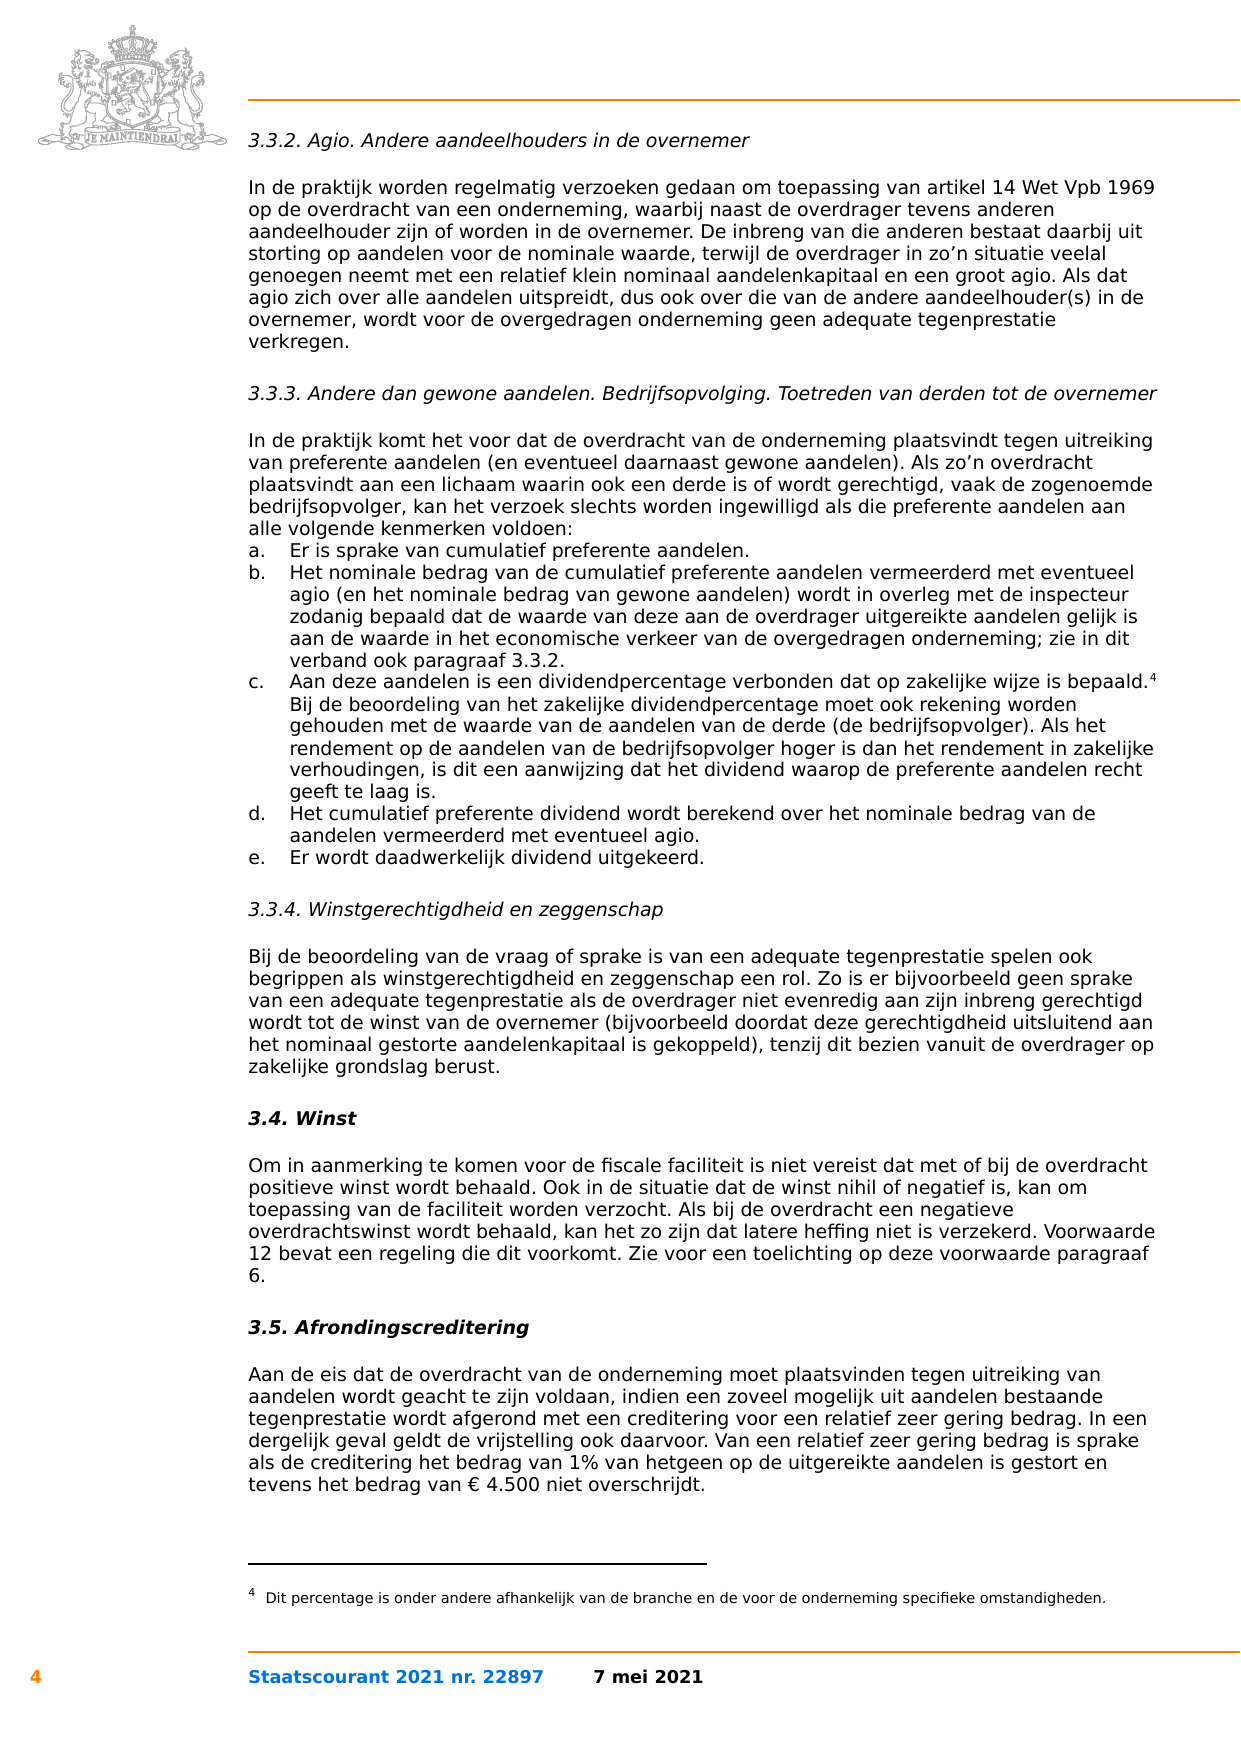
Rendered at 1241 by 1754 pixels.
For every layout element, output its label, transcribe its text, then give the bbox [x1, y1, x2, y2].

text a. Er is sprake van cumulatief preferente aandelen. [248, 539, 1163, 562]
text In de praktijk komt het voor dat de overdracht van de onderneming plaatsvindt tegen uitreiking van preferente aandelen (en eventueel daarnaast gewone aandelen). Als zo’n overdracht plaatsvindt aan een lichaam waarin ook een derde is of wordt gerechtigd, vaak de zogenoemde bedrijfsopvolger, kan het verzoek slechts worden ingewilligd als die preferente aandelen aan alle volgende kenmerken voldoen: [248, 430, 1163, 539]
subtitle 3.3.4. Winstgerechtigdheid en zeggenschap [248, 899, 1163, 921]
subtitle 3.3.2. Agio. Andere aandeelhouders in de overnemer [248, 130, 1163, 152]
text d. Het cumulatief preferente dividend wordt berekend over het nominale bedrag van de aandelen vermeerderd met eventueel agio. [248, 803, 1163, 847]
picture [38, 25, 227, 150]
text e. Er wordt daadwerkelijk dividend uitgekeerd. [248, 847, 1163, 869]
text b. Het nominale bedrag van de cumulatief preferente aandelen vermeerderd met eventueel agio (en het nominale bedrag van gewone aandelen) wordt in overleg met de inspecteur zodanig bepaald dat de waarde van deze aan de overdrager uitgereikte aandelen gelijk is aan de waarde in het economische verkeer van de overgedragen onderneming; zie in dit verband ook paragraaf 3.3.2. [248, 562, 1163, 671]
text Aan de eis dat de overdracht van de onderneming moet plaatsvinden tegen uitreiking van aandelen wordt geacht te zijn voldaan, indien een zoveel mogelijk uit aandelen bestaande tegenprestatie wordt afgerond met een creditering voor een relatief zeer gering bedrag. In een dergelijk geval geldt de vrijstelling ook daarvoor. Van een relatief zeer gering bedrag is sprake als de creditering het bedrag van 1% van hetgeen op de uitgereikte aandelen is gestort en tevens het bedrag van € 4.500 niet overschrijdt. [248, 1364, 1163, 1496]
text Bij de beoordeling van de vraag of sprake is van een adequate tegenprestatie spelen ook begrippen als winstgerechtigdheid en zeggenschap een rol. Zo is er bijvoorbeeld geen sprake van een adequate tegenprestatie als de overdrager niet evenredig aan zijn inbreng gerechtigd wordt tot de winst van de overnemer (bijvoorbeeld doordat deze gerechtigdheid uitsluitend aan het nominaal gestorte aandelenkapitaal is gekoppeld), tenzij dit bezien vanuit de overdrager op zakelijke grondslag berust. [248, 946, 1163, 1078]
text c. Aan deze aandelen is een dividendpercentage verbonden dat op zakelijke wijze is bepaald. Bij de beoordeling van het zakelijke dividendpercentage moet ook rekening worden gehouden met de waarde van de aandelen van de derde (de bedrijfsopvolger). Als het rendement op de aandelen van de bedrijfsopvolger hoger is dan het rendement in zakelijke verhoudingen, is dit een aanwijzing dat het dividend waarop de preferente aandelen recht geeft te laag is. [248, 671, 1163, 803]
text In de praktijk worden regelmatig verzoeken gedaan om toepassing van artikel 14 Wet Vpb 1969 op de overdracht van een onderneming, waarbij naast de overdrager tevens anderen aandeelhouder zijn of worden in de overnemer. De inbreng van die anderen bestaat daarbij uit storting op aandelen voor de nominale waarde, terwijl de overdrager in zo’n situatie veelal genoegen neemt met een relatief klein nominaal aandelenkapitaal en een groot agio. Als dat agio zich over alle aandelen uitspreidt, dus ook over die van de andere aandeelhouder(s) in de overnemer, wordt voor de overgedragen onderneming geen adequate tegenprestatie verkregen. [248, 177, 1163, 353]
text Om in aanmerking te komen voor de fiscale faciliteit is niet vereist dat met of bij de overdracht positieve winst wordt behaald. Ook in de situatie dat de winst nihil of negatief is, kan om toepassing van de faciliteit worden verzocht. Als bij de overdracht een negatieve overdrachtswinst wordt behaald, kan het zo zijn dat latere heffing niet is verzekerd. Voorwaarde 12 bevat een regeling die dit voorkomt. Zie voor een toelichting op deze voorwaarde paragraaf 6. [248, 1155, 1163, 1287]
text Dit percentage is onder andere afhankelijk van de branche en de voor de onderneming specifieke omstandigheden. [248, 1586, 1163, 1608]
subtitle 3.3.3. Andere dan gewone aandelen. Bedrijfsopvolging. Toetreden van derden tot de overnemer [248, 383, 1163, 405]
subtitle 3.5. Afrondingscreditering [248, 1317, 1163, 1339]
subtitle 3.4. Winst [248, 1108, 1163, 1130]
